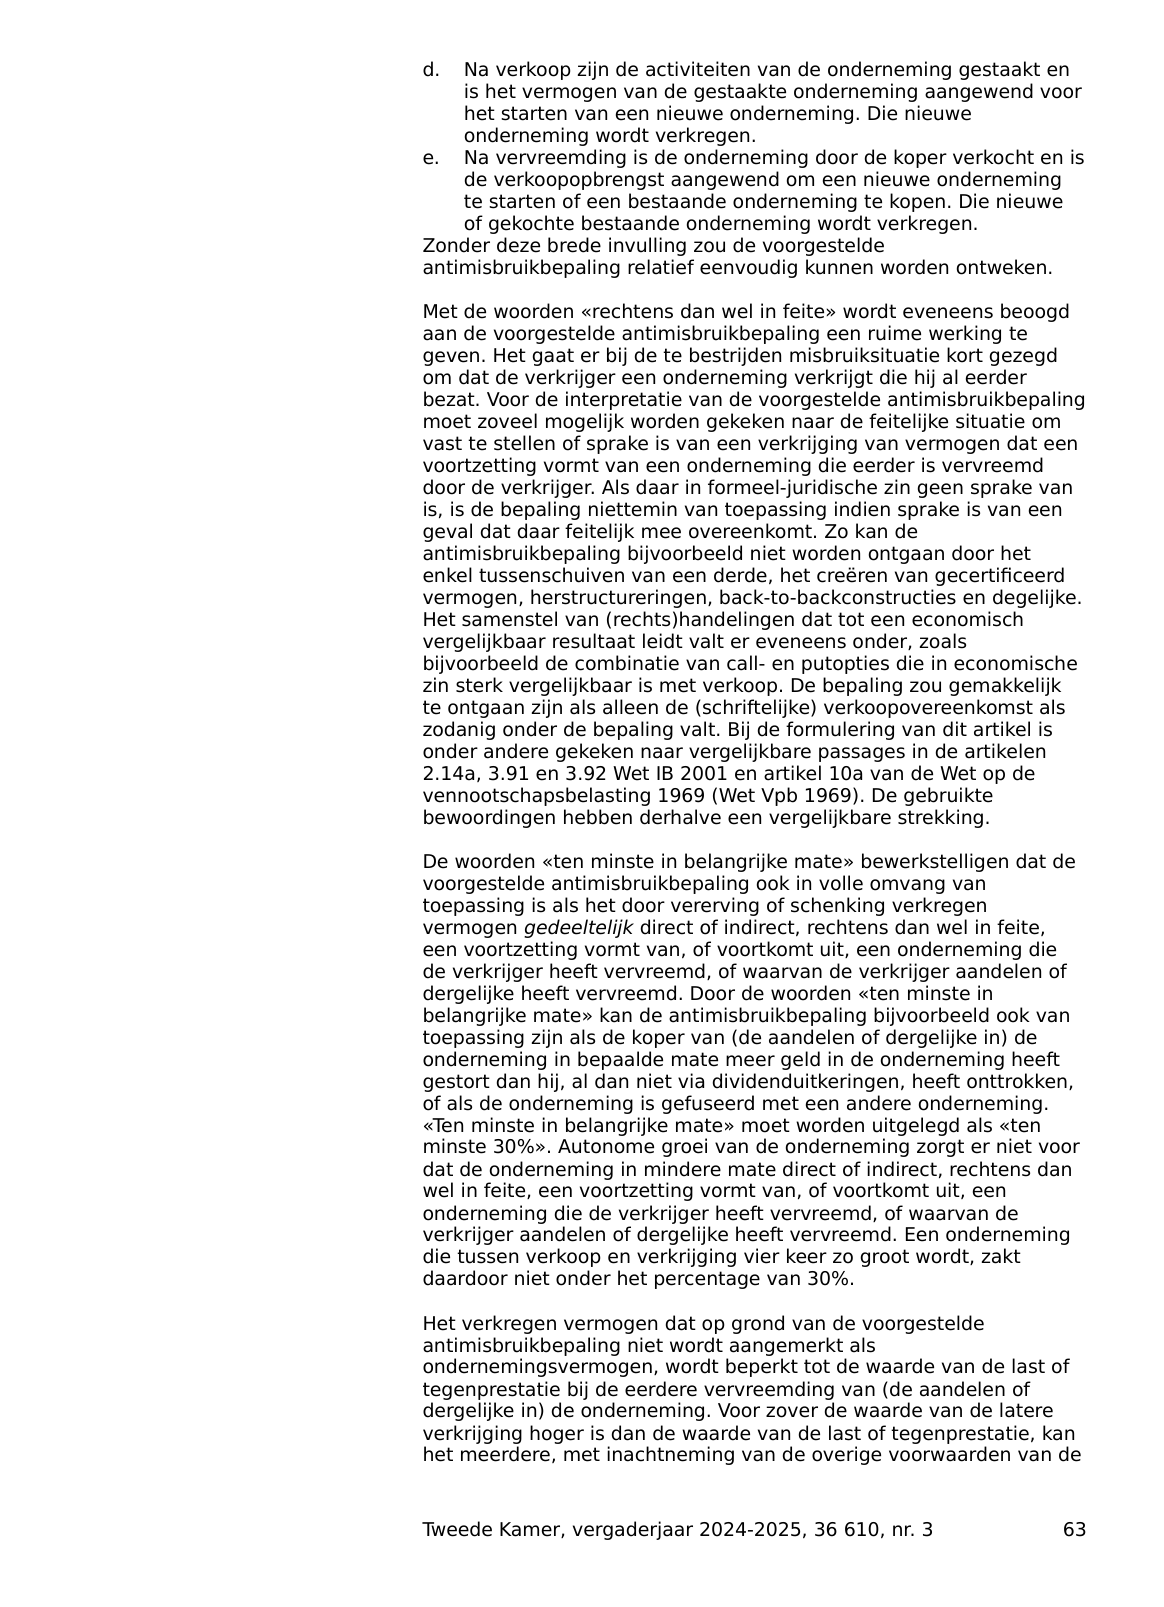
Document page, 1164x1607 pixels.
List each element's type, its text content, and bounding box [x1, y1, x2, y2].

text Het verkregen vermogen dat op grond van de voorgestelde antimisbruikbepaling niet wordt aangemerkt als ondernemingsvermogen, wordt beperkt tot de waarde van de last of tegenprestatie bij de eerdere vervreemding van (de aandelen of dergelijke in) de onderneming. Voor zover de waarde van de latere verkrijging hoger is dan de waarde van de last of tegenprestatie, kan het meerdere, met inachtneming van de overige voorwaarden van de [422, 1312, 1087, 1466]
text d. Na verkoop zijn de activiteiten van de onderneming gestaakt en is het vermogen van de gestaakte onderneming aangewend voor het starten van een nieuwe onderneming. Die nieuwe onderneming wordt verkregen. [422, 59, 1087, 147]
text De woorden «ten minste in belangrijke mate» bewerkstelligen dat de voorgestelde antimisbruikbepaling ook in volle omvang van toepassing is als het door vererving of schenking verkregen vermogen gedeeltelijk direct of indirect, rechtens dan wel in feite, een voortzetting vormt van, of voortkomt uit, een onderneming die de verkrijger heeft vervreemd, of waarvan de verkrijger aandelen of dergelijke heeft vervreemd. Door de woorden «ten minste in belangrijke mate» kan de antimisbruikbepaling bijvoorbeeld ook van toepassing zijn als de koper van (de aandelen of dergelijke in) de onderneming in bepaalde mate meer geld in de onderneming heeft gestort dan hij, al dan niet via dividenduitkeringen, heeft onttrokken, of als de onderneming is gefuseerd met een andere onderneming. «Ten minste in belangrijke mate» moet worden uitgelegd als «ten minste 30%». Autonome groei van de onderneming zorgt er niet voor dat de onderneming in mindere mate direct of indirect, rechtens dan wel in feite, een voortzetting vormt van, of voortkomt uit, een onderneming die de verkrijger heeft vervreemd, of waarvan de verkrijger aandelen of dergelijke heeft vervreemd. Een onderneming die tussen verkoop en verkrijging vier keer zo groot wordt, zakt daardoor niet onder het percentage van 30%. [422, 851, 1087, 1290]
text Zonder deze brede invulling zou de voorgestelde antimisbruikbepaling relatief eenvoudig kunnen worden ontweken. [422, 235, 1087, 279]
text e. Na vervreemding is de onderneming door de koper verkocht en is de verkoopopbrengst aangewend om een nieuwe onderneming te starten of een bestaande onderneming te kopen. Die nieuwe of gekochte bestaande onderneming wordt verkregen. [422, 147, 1087, 235]
text Met de woorden «rechtens dan wel in feite» wordt eveneens beoogd aan de voorgestelde antimisbruikbepaling een ruime werking te geven. Het gaat er bij de te bestrijden misbruiksituatie kort gezegd om dat de verkrijger een onderneming verkrijgt die hij al eerder bezat. Voor de interpretatie van de voorgestelde antimisbruikbepaling moet zoveel mogelijk worden gekeken naar de feitelijke situatie om vast te stellen of sprake is van een verkrijging van vermogen dat een voortzetting vormt van een onderneming die eerder is vervreemd door de verkrijger. Als daar in formeel-juridische zin geen sprake van is, is de bepaling niettemin van toepassing indien sprake is van een geval dat daar feitelijk mee overeenkomt. Zo kan de antimisbruikbepaling bijvoorbeeld niet worden ontgaan door het enkel tussenschuiven van een derde, het creëren van gecertificeerd vermogen, herstructureringen, back-to-backconstructies en degelijke. Het samenstel van (rechts)handelingen dat tot een economisch vergelijkbaar resultaat leidt valt er eveneens onder, zoals bijvoorbeeld de combinatie van call- en putopties die in economische zin sterk vergelijkbaar is met verkoop. De bepaling zou gemakkelijk te ontgaan zijn als alleen de (schriftelijke) verkoopovereenkomst als zodanig onder de bepaling valt. Bij de formulering van dit artikel is onder andere gekeken naar vergelijkbare passages in de artikelen 2.14a, 3.91 en 3.92 Wet IB 2001 en artikel 10a van de Wet op de vennootschapsbelasting 1969 (Wet Vpb 1969). De gebruikte bewoordingen hebben derhalve een vergelijkbare strekking. [422, 301, 1087, 828]
